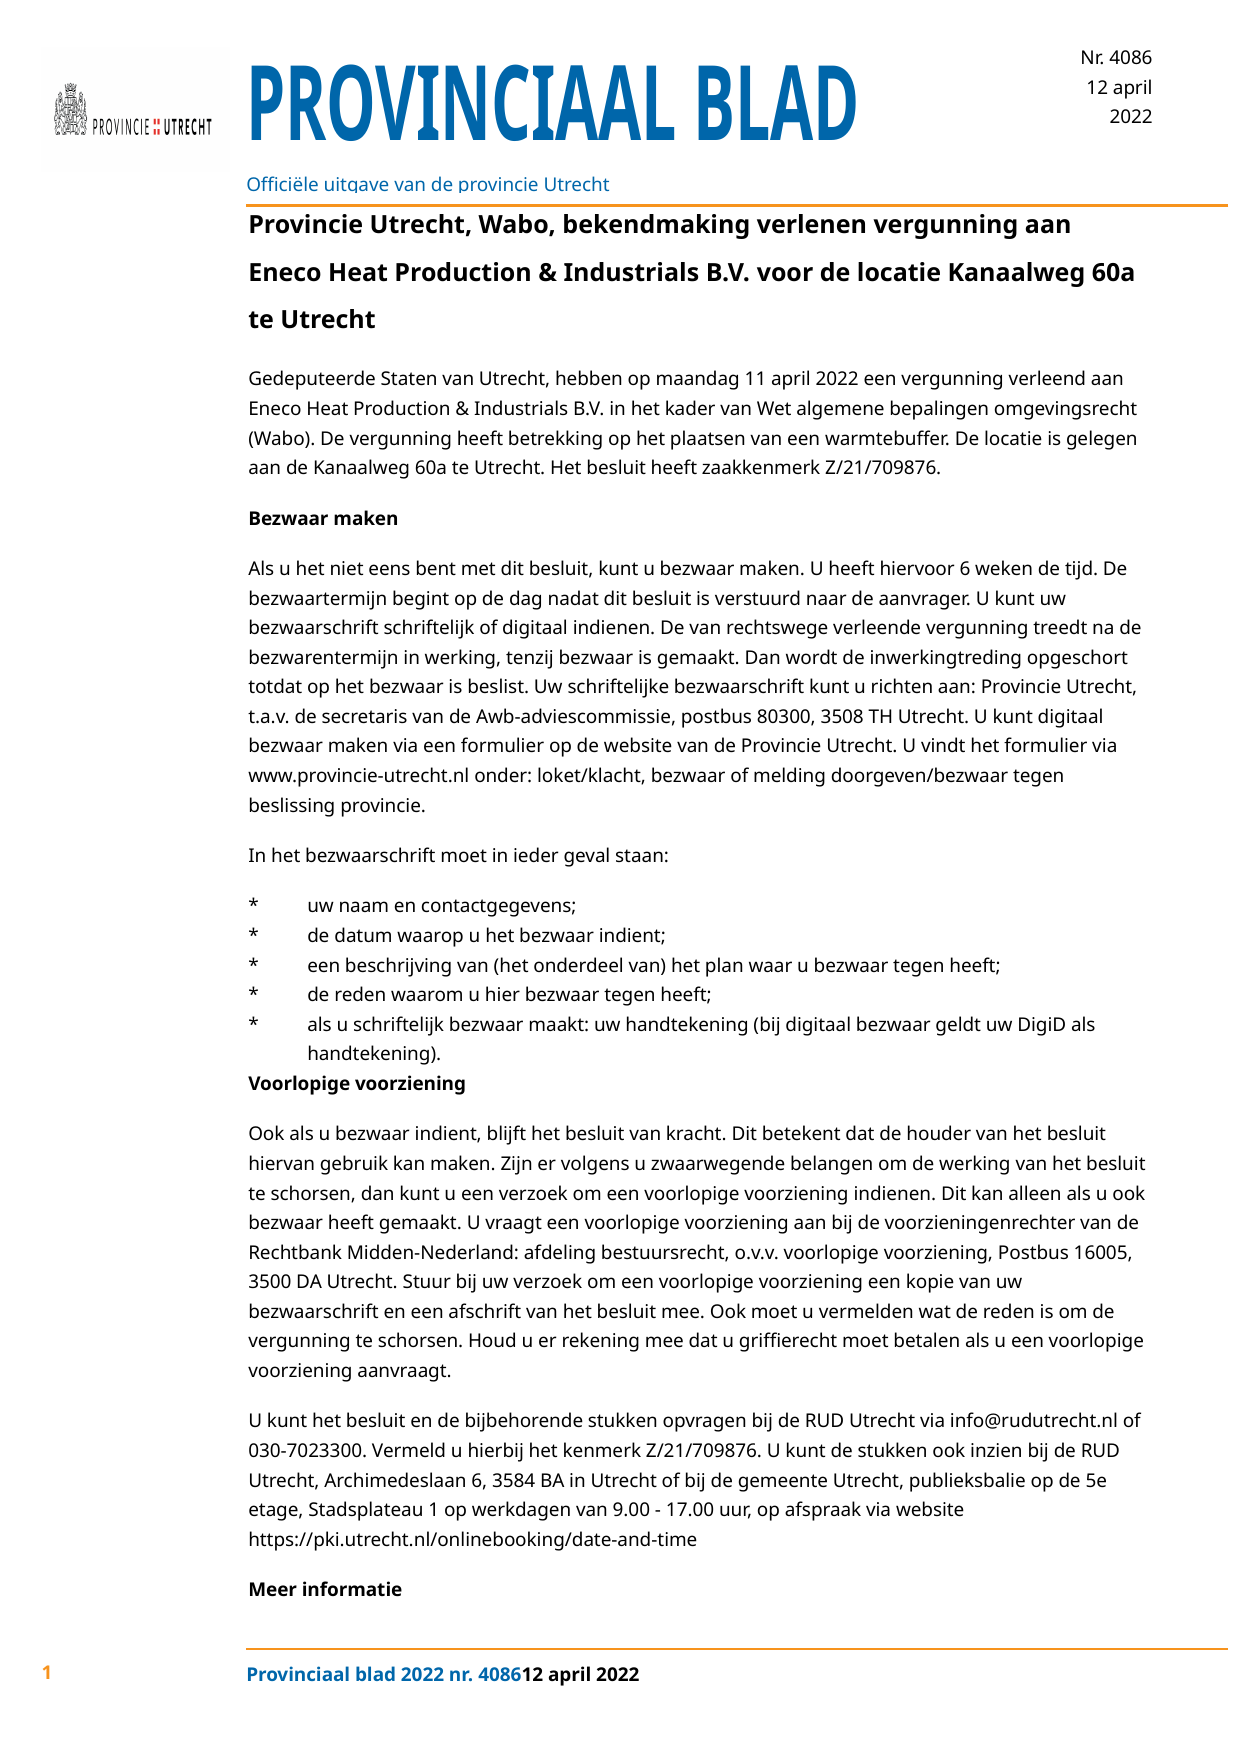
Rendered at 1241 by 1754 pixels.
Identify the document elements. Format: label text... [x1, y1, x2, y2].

text In het bezwaarschrift moet in ieder geval staan: [248, 842, 1152, 868]
list een beschrijving van (het onderdeel van) het plan waar u bezwaar tegen heeft; [248, 952, 1152, 977]
list de reden waarom u hier bezwaar tegen heeft; [248, 981, 1152, 1007]
text Voorlopige voorziening [248, 1070, 1152, 1096]
text Meer informatie [248, 1576, 1152, 1602]
text Gedeputeerde Staten van Utrecht, hebben op maandag 11 april 2022 een vergunning verleend aan Eneco Heat Production & Industrials B.V. in het kader van Wet algemene bepalingen omgevingsrecht (Wabo). De vergunning heeft betrekking op het plaatsen van een warmtebuffer. De locatie is gelegen aan de Kanaalweg 60a te Utrecht. Het besluit heeft zaakkenmerk Z/21/709876. [248, 366, 1152, 480]
picture [41, 47, 231, 172]
text Ook als u bezwaar indient, blijft het besluit van kracht. Dit betekent dat de houder van het besluit hiervan gebruik kan maken. Zijn er volgens u zwaarwegende belangen om de werking van het besluit te schorsen, dan kunt u een verzoek om een voorlopige voorziening indienen. Dit kan alleen als u ook bezwaar heeft gemaakt. U vraagt een voorlopige voorziening aan bij de voorzieningenrechter van de Rechtbank Midden-Nederland: afdeling bestuursrecht, o.v.v. voorlopige voorziening, Postbus 16005, 3500 DA Utrecht. Stuur bij uw verzoek om een voorlopige voorziening een kopie van uw bezwaarschrift en een afschrift van het besluit mee. Ook moet u vermelden wat de reden is om de vergunning te schorsen. Houd u er rekening mee dat u griffierecht moet betalen als u een voorlopige voorziening aanvraagt. [248, 1121, 1152, 1383]
text Bezwaar maken [248, 505, 1152, 530]
text U kunt het besluit en de bijbehorende stukken opvragen bij de RUD Utrecht via info@rudutrecht.nl of 030-7023300. Vermeld u hierbij het kenmerk Z/21/709876. U kunt de stukken ook inzien bij de RUD Utrecht, Archimedeslaan 6, 3584 BA in Utrecht of bij de gemeente Utrecht, publieksbalie op de 5e etage, Stadsplateau 1 op werkdagen van 9.00 - 17.00 uur, op afspraak via website https://pki.utrecht.nl/onlinebooking/date-and-time [248, 1408, 1152, 1552]
list uw naam en contactgegevens; [248, 893, 1152, 918]
list als u schriftelijk bezwaar maakt: uw handtekening (bij digitaal bezwaar geldt uw DigiD als handtekening). [248, 1011, 1152, 1066]
text Provincie Utrecht, Wabo, bekendmaking verlenen vergunning aan Eneco Heat Production & Industrials B.V. voor de locatie Kanaalweg 60a te Utrecht [248, 207, 1152, 336]
list de datum waarop u het bezwaar indient; [248, 922, 1152, 948]
text Als u het niet eens bent met dit besluit, kunt u bezwaar maken. U heeft hiervoor 6 weken de tijd. De bezwaartermijn begint op de dag nadat dit besluit is verstuurd naar de aanvrager. U kunt uw bezwaarschrift schriftelijk of digitaal indienen. De van rechtswege verleende vergunning treedt na de bezwarentermijn in werking, tenzij bezwaar is gemaakt. Dan wordt de inwerkingtreding opgeschort totdat op het bezwaar is beslist. Uw schriftelijke bezwaarschrift kunt u richten aan: Provincie Utrecht, t.a.v. de secretaris van de Awb-adviescommissie, postbus 80300, 3508 TH Utrecht. U kunt digitaal bezwaar maken via een formulier op de website van de Provincie Utrecht. U vindt het formulier via www.provincie-utrecht.nl onder: loket/klacht, bezwaar of melding doorgeven/bezwaar tegen beslissing provincie. [248, 555, 1152, 817]
